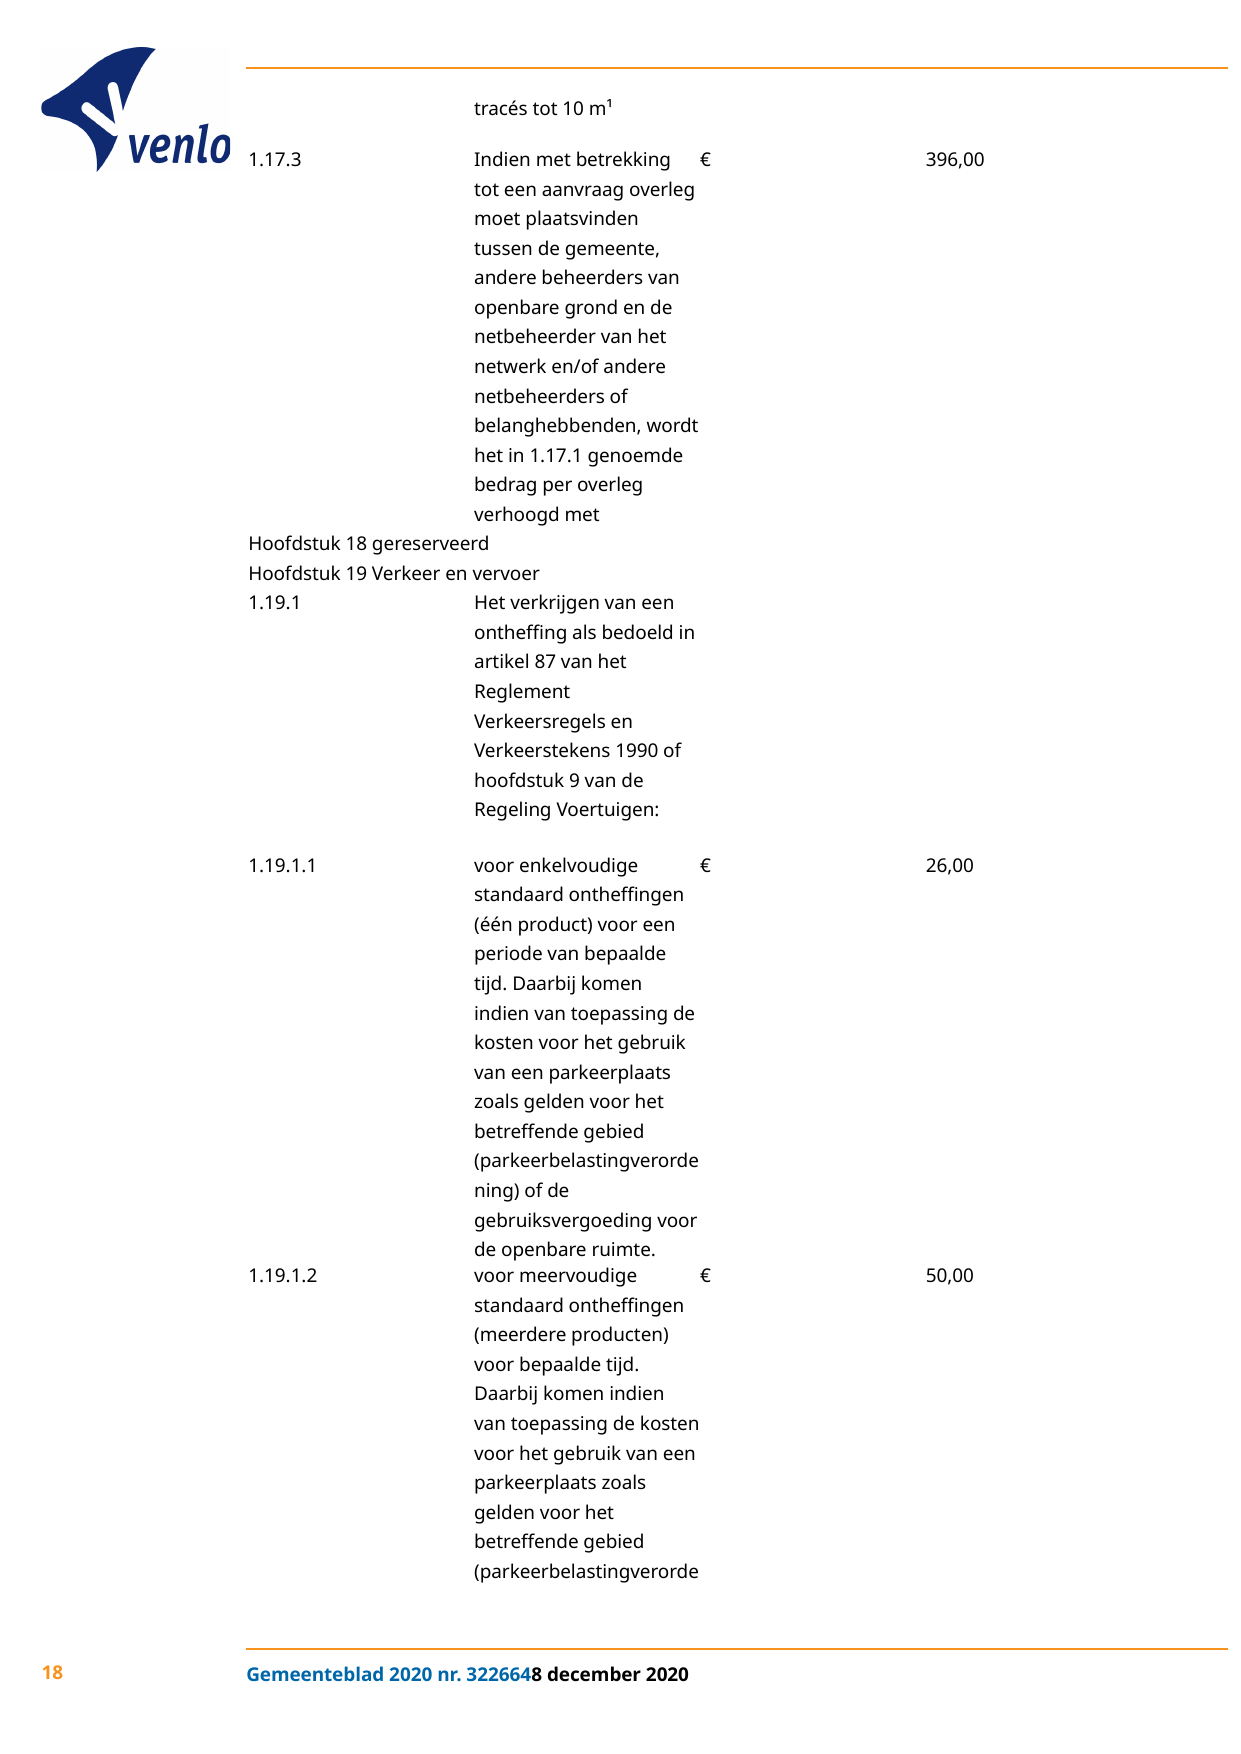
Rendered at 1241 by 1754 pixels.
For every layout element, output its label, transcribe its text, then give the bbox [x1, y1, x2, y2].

picture [41, 47, 231, 172]
table_header [700, 590, 926, 852]
table_cell € [700, 1262, 926, 1584]
table_cell [700, 121, 926, 146]
text Hoofdstuk 18 gereserveerd [248, 530, 1152, 556]
table_header 1.19.1 [248, 590, 474, 852]
table_cell 50,00 [926, 1262, 1152, 1584]
table_cell 396,00 [926, 146, 1152, 527]
table_cell 26,00 [926, 852, 1152, 1262]
table_cell [926, 121, 1152, 146]
table_header Het verkrijgen van een ontheffing als bedoeld in artikel 87 van het Reglement Verkeersregels en Verkeerstekens 1990 of hoofdstuk 9 van de Regeling Voertuigen: [474, 590, 700, 852]
table_cell € [700, 852, 926, 1262]
table_cell voor enkelvoudige standaard ontheffingen (één product) voor een periode van bepaalde tijd. Daarbij komen indien van toepassing de kosten voor het gebruik van een parkeerplaats zoals gelden voor het betreffende gebied (parkeerbelastingverordening) of de gebruiksvergoeding voor de openbare ruimte. [474, 852, 700, 1262]
table_cell tracés tot 10 m¹ [474, 95, 700, 121]
table_cell [700, 95, 926, 121]
table_cell 1.19.1.1 [248, 852, 474, 1262]
table_cell 1.17.3 [248, 146, 474, 527]
table_cell [474, 121, 700, 146]
table_cell € [700, 146, 926, 527]
table_cell [926, 95, 1152, 121]
table_cell voor meervoudige standaard ontheffingen (meerdere producten) voor bepaalde tijd. Daarbij komen indien van toepassing de kosten voor het gebruik van een parkeerplaats zoals gelden voor het betreffende gebied (parkeerbelastingverorde [474, 1262, 700, 1584]
table_cell Indien met betrekking tot een aanvraag overleg moet plaatsvinden tussen de gemeente, andere beheerders van openbare grond en de netbeheerder van het netwerk en/of andere netbeheerders of belanghebbenden, wordt het in 1.17.1 genoemde bedrag per overleg verhoogd met [474, 146, 700, 527]
text Hoofdstuk 19 Verkeer en vervoer [248, 560, 1152, 586]
table_header [926, 590, 1152, 852]
table_cell [248, 121, 474, 146]
table_cell 1.19.1.2 [248, 1262, 474, 1584]
table_cell [248, 95, 474, 121]
